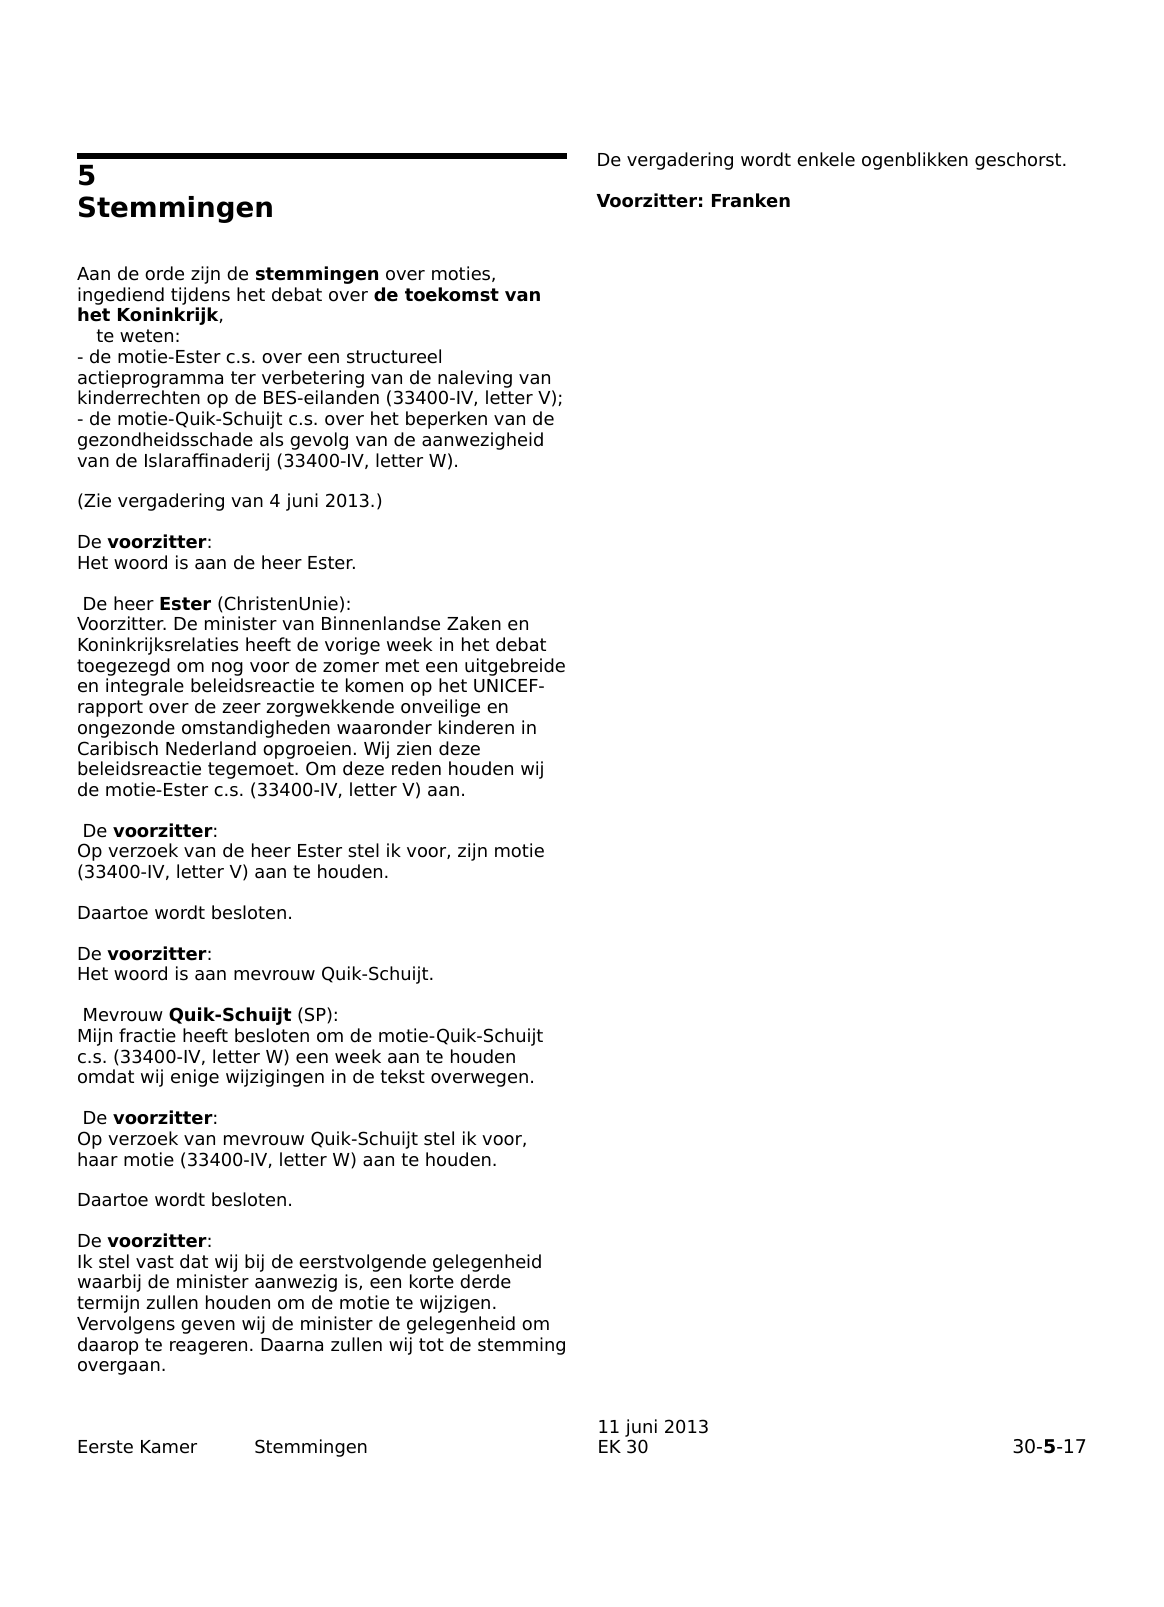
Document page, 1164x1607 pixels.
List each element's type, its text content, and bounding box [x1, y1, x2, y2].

text - de motie-Quik-Schuijt c.s. over het beperken van de gezondheidsschade als gevolg van de aanwezigheid van de Islaraffinaderij (33400-IV, letter W). [77, 409, 567, 471]
text Het woord is aan mevrouw Quik-Schuijt. [77, 964, 567, 985]
title 5 Stemmingen [77, 159, 567, 224]
text Aan de orde zijn de stemmingen over moties, ingediend tijdens het debat over de toekomst van het Koninkrijk, [77, 264, 567, 326]
text Mevrouw Quik-Schuijt (SP): [77, 1005, 567, 1026]
text Het woord is aan de heer Ester. [77, 553, 567, 573]
text De voorzitter: [77, 1231, 567, 1252]
text Voorzitter. De minister van Binnenlandse Zaken en Koninkrijksrelaties heeft de vorige week in het debat toegezegd om nog voor de zomer met een uitgebreide en integrale beleidsreactie te komen op het UNICEF-rapport over de zeer zorgwekkende onveilige en ongezonde omstandigheden waaronder kinderen in Caribisch Nederland opgroeien. Wij zien deze beleidsreactie tegemoet. Om deze reden houden wij de motie-Ester c.s. (33400-IV, letter V) aan. [77, 614, 567, 801]
text - de motie-Ester c.s. over een structureel actieprogramma ter verbetering van de naleving van kinderrechten op de BES-eilanden (33400-IV, letter V); [77, 347, 567, 409]
text Voorzitter: Franken [596, 191, 1087, 212]
text De heer Ester (ChristenUnie): [77, 593, 567, 614]
text Daartoe wordt besloten. [77, 903, 567, 923]
text (Zie vergadering van 4 juni 2013.) [77, 491, 567, 512]
text Op verzoek van de heer Ester stel ik voor, zijn motie (33400-IV, letter V) aan te houden. [77, 841, 567, 883]
text Daartoe wordt besloten. [77, 1190, 567, 1211]
text De voorzitter: [77, 943, 567, 964]
text te weten: [77, 326, 567, 347]
text De voorzitter: [77, 1108, 567, 1129]
text De voorzitter: [77, 821, 567, 841]
text Ik stel vast dat wij bij de eerstvolgende gelegenheid waarbij de minister aanwezig is, een korte derde termijn zullen houden om de motie te wijzigen. Vervolgens geven wij de minister de gelegenheid om daarop te reageren. Daarna zullen wij tot de stemming overgaan. [77, 1252, 567, 1376]
text De vergadering wordt enkele ogenblikken geschorst. [596, 150, 1087, 171]
text Op verzoek van mevrouw Quik-Schuijt stel ik voor, haar motie (33400-IV, letter W) aan te houden. [77, 1129, 567, 1170]
text Mijn fractie heeft besloten om de motie-Quik-Schuijt c.s. (33400-IV, letter W) een week aan te houden omdat wij enige wijzigingen in de tekst overwegen. [77, 1026, 567, 1088]
text De voorzitter: [77, 532, 567, 553]
